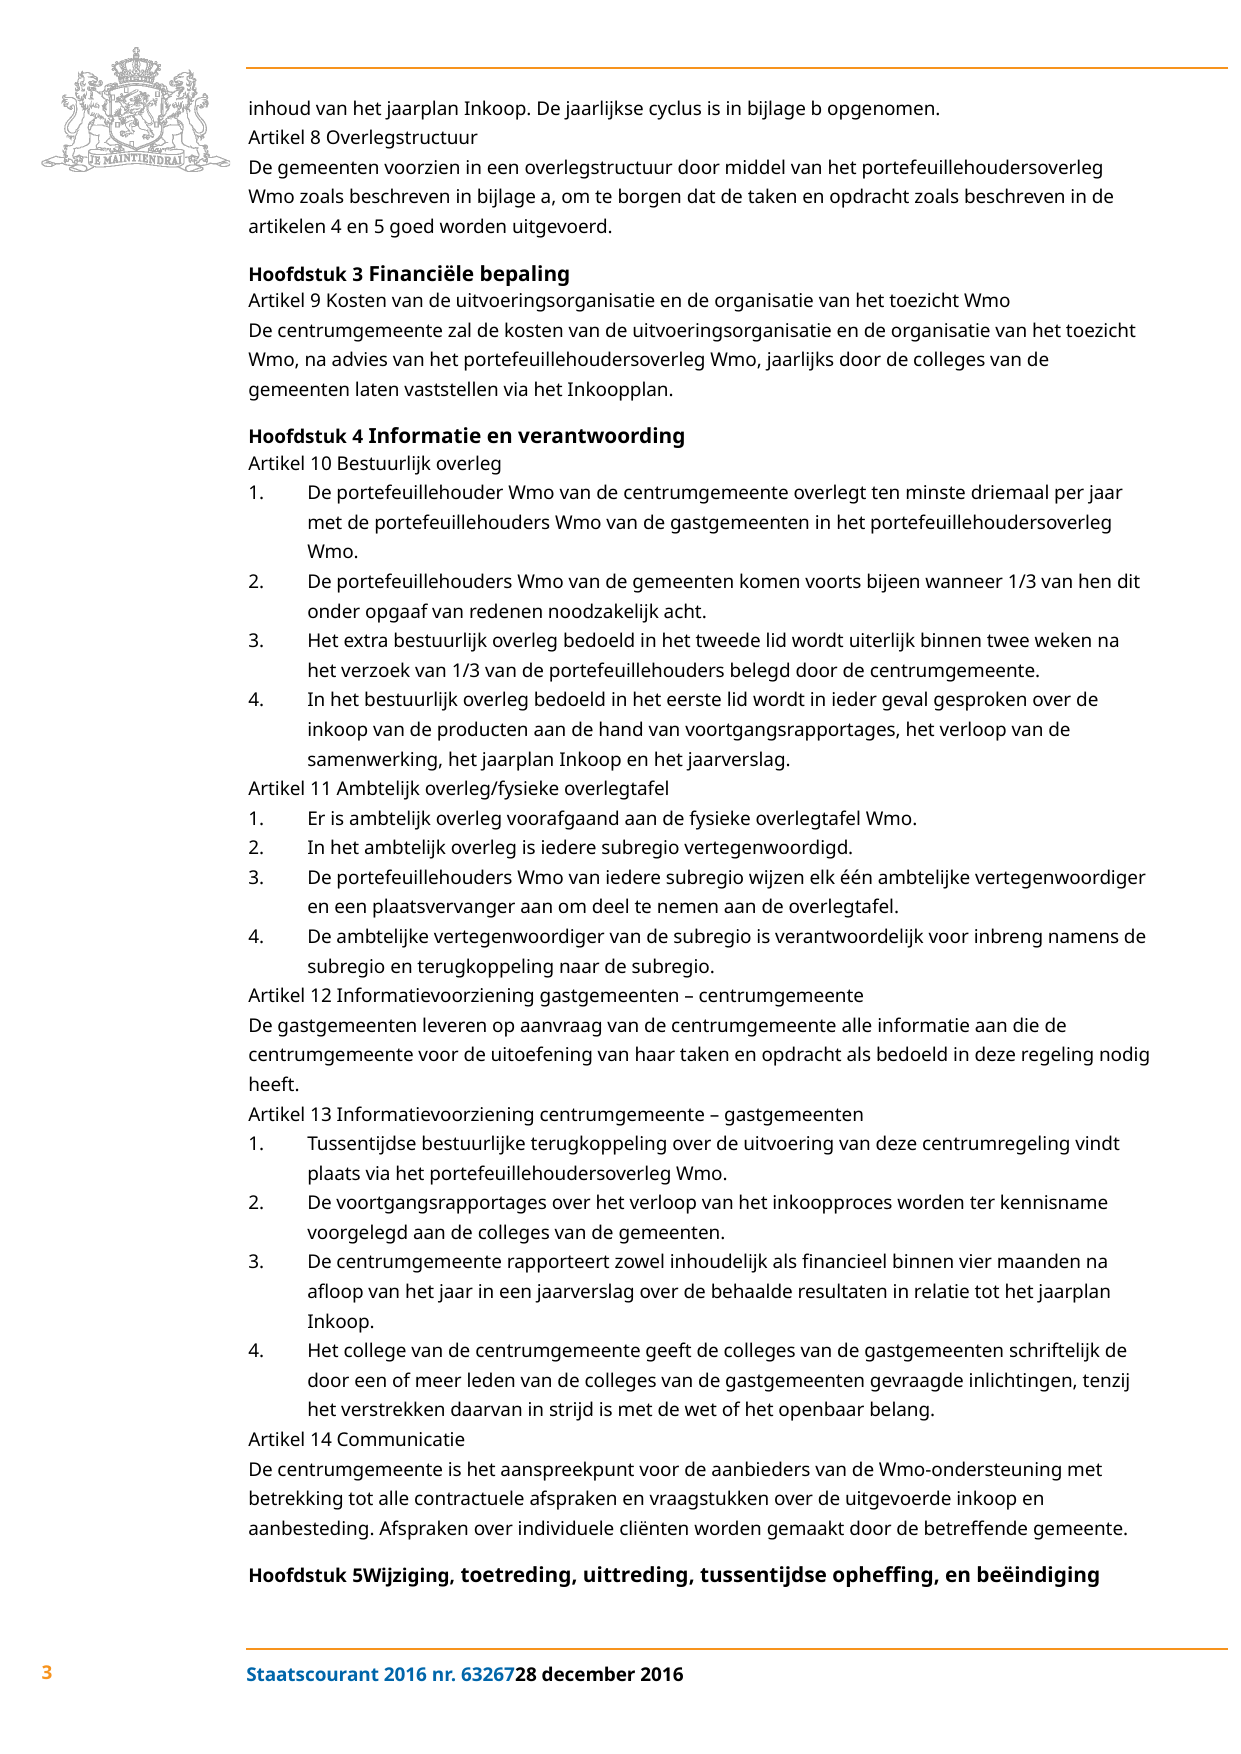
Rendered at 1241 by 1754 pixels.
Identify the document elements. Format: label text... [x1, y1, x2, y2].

text De centrumgemeente is het aanspreekpunt voor de aanbieders van de Wmo-ondersteuning met betrekking tot alle contractuele afspraken en vraagstukken over de uitgevoerde inkoop en aanbesteding. Afspraken over individuele cliënten worden gemaakt door de betreffende gemeente. [248, 1456, 1152, 1541]
text Artikel 10 Bestuurlijk overleg [248, 450, 1152, 476]
text De centrumgemeente zal de kosten van de uitvoeringsorganisatie en de organisatie van het toezicht Wmo, na advies van het portefeuillehoudersoverleg Wmo, jaarlijks door de colleges van de [248, 317, 1152, 372]
list De portefeuillehouders Wmo van iedere subregio wijzen elk één ambtelijke vertegenwoordiger en een plaatsvervanger aan om deel te nemen aan de overlegtafel. [248, 864, 1152, 919]
text Hoofdstuk 4 Informatie en verantwoording [248, 422, 1152, 450]
list De ambtelijke vertegenwoordiger van de subregio is verantwoordelijk voor inbreng namens de subregio en terugkoppeling naar de subregio. [248, 923, 1152, 979]
list In het ambtelijk overleg is iedere subregio vertegenwoordigd. [248, 834, 1152, 860]
text Artikel 12 Informatievoorziening gastgemeenten – centrumgemeente [248, 982, 1152, 1008]
list Het extra bestuurlijk overleg bedoeld in het tweede lid wordt uiterlijk binnen twee weken na het verzoek van 1/3 van de portefeuillehouders belegd door de centrumgemeente. [248, 627, 1152, 683]
text Artikel 13 Informatievoorziening centrumgemeente – gastgemeenten [248, 1101, 1152, 1127]
list Er is ambtelijk overleg voorafgaand aan de fysieke overlegtafel Wmo. [248, 805, 1152, 831]
text Artikel 14 Communicatie [248, 1426, 1152, 1452]
list De voortgangsrapportages over het verloop van het inkoopproces worden ter kennisname voorgelegd aan de colleges van de gemeenten. [248, 1189, 1152, 1245]
text De gemeenten voorzien in een overlegstructuur door middel van het portefeuillehoudersoverleg Wmo zoals beschreven in bijlage a, om te borgen dat de taken en opdracht zoals beschreven in de [248, 154, 1152, 209]
text Artikel 8 Overlegstructuur [248, 124, 1152, 150]
text Hoofdstuk 5Wijziging, toetreding, uittreding, tussentijdse opheffing, en beëindiging [248, 1561, 1152, 1589]
list De portefeuillehouders Wmo van de gemeenten komen voorts bijeen wanneer 1/3 van hen dit onder opgaaf van redenen noodzakelijk acht. [248, 568, 1152, 624]
list De centrumgemeente rapporteert zowel inhoudelijk als financieel binnen vier maanden na afloop van het jaar in een jaarverslag over de behaalde resultaten in relatie tot het jaarplan Inkoop. [248, 1249, 1152, 1334]
list Het college van de centrumgemeente geeft de colleges van de gastgemeenten schriftelijk de door een of meer leden van de colleges van de gastgemeenten gevraagde inlichtingen, tenzij het verstrekken daarvan in strijd is met de wet of het openbaar belang. [248, 1337, 1152, 1422]
text Artikel 11 Ambtelijk overleg/fysieke overlegtafel [248, 775, 1152, 801]
text gemeenten laten vaststellen via het Inkoopplan. [248, 376, 1152, 402]
picture [41, 47, 231, 172]
text inhoud van het jaarplan Inkoop. De jaarlijkse cyclus is in bijlage b opgenomen. [248, 95, 1152, 121]
list Tussentijdse bestuurlijke terugkoppeling over de uitvoering van deze centrumregeling vindt plaats via het portefeuillehoudersoverleg Wmo. [248, 1130, 1152, 1186]
text artikelen 4 en 5 goed worden uitgevoerd. [248, 213, 1152, 239]
text Artikel 9 Kosten van de uitvoeringsorganisatie en de organisatie van het toezicht Wmo [248, 287, 1152, 313]
text Hoofdstuk 3 Financiële bepaling [248, 259, 1152, 287]
list In het bestuurlijk overleg bedoeld in het eerste lid wordt in ieder geval gesproken over de inkoop van de producten aan de hand van voortgangsrapportages, het verloop van de samenwerking, het jaarplan Inkoop en het jaarverslag. [248, 687, 1152, 772]
text De gastgemeenten leveren op aanvraag van de centrumgemeente alle informatie aan die de centrumgemeente voor de uitoefening van haar taken en opdracht als bedoeld in deze regeling nodig heeft. [248, 1012, 1152, 1097]
list De portefeuillehouder Wmo van de centrumgemeente overlegt ten minste driemaal per jaar met de portefeuillehouders Wmo van de gastgemeenten in het portefeuillehoudersoverleg Wmo. [248, 479, 1152, 564]
